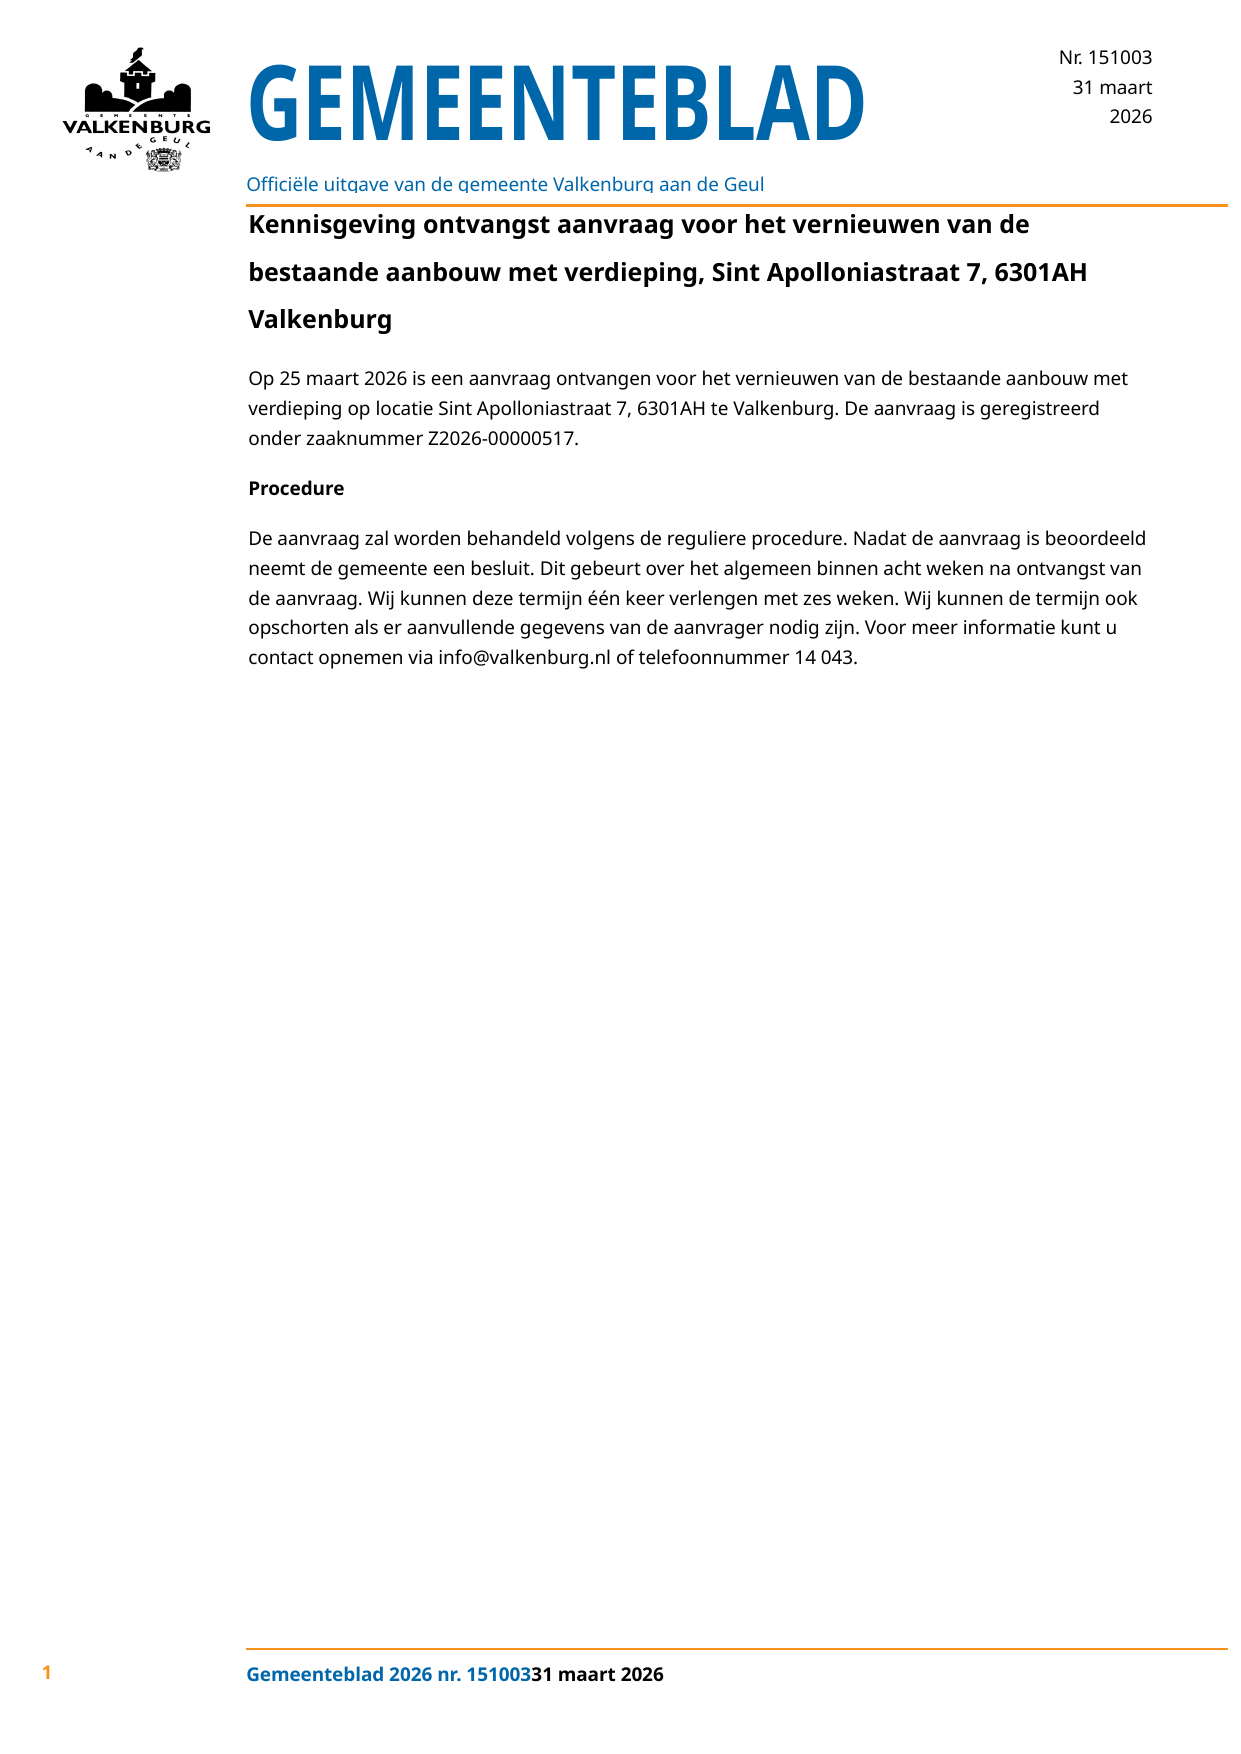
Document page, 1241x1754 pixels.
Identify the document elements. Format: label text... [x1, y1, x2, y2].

picture [41, 47, 231, 172]
text Procedure [248, 475, 1152, 501]
text De aanvraag zal worden behandeld volgens de reguliere procedure. Nadat de aanvraag is beoordeeld neemt de gemeente een besluit. Dit gebeurt over het algemeen binnen acht weken na ontvangst van de aanvraag. Wij kunnen deze termijn één keer verlengen met zes weken. Wij kunnen de termijn ook opschorten als er aanvullende gegevens van de aanvrager nodig zijn. Voor meer informatie kunt u contact opnemen via info@valkenburg.nl of telefoonnummer 14 043. [248, 526, 1152, 669]
text Op 25 maart 2026 is een aanvraag ontvangen voor het vernieuwen van de bestaande aanbouw met verdieping op locatie Sint Apolloniastraat 7, 6301AH te Valkenburg. De aanvraag is geregistreerd onder zaaknummer Z2026-00000517. [248, 366, 1152, 450]
text Kennisgeving ontvangst aanvraag voor het vernieuwen van de bestaande aanbouw met verdieping, Sint Apolloniastraat 7, 6301AH Valkenburg [248, 207, 1152, 336]
